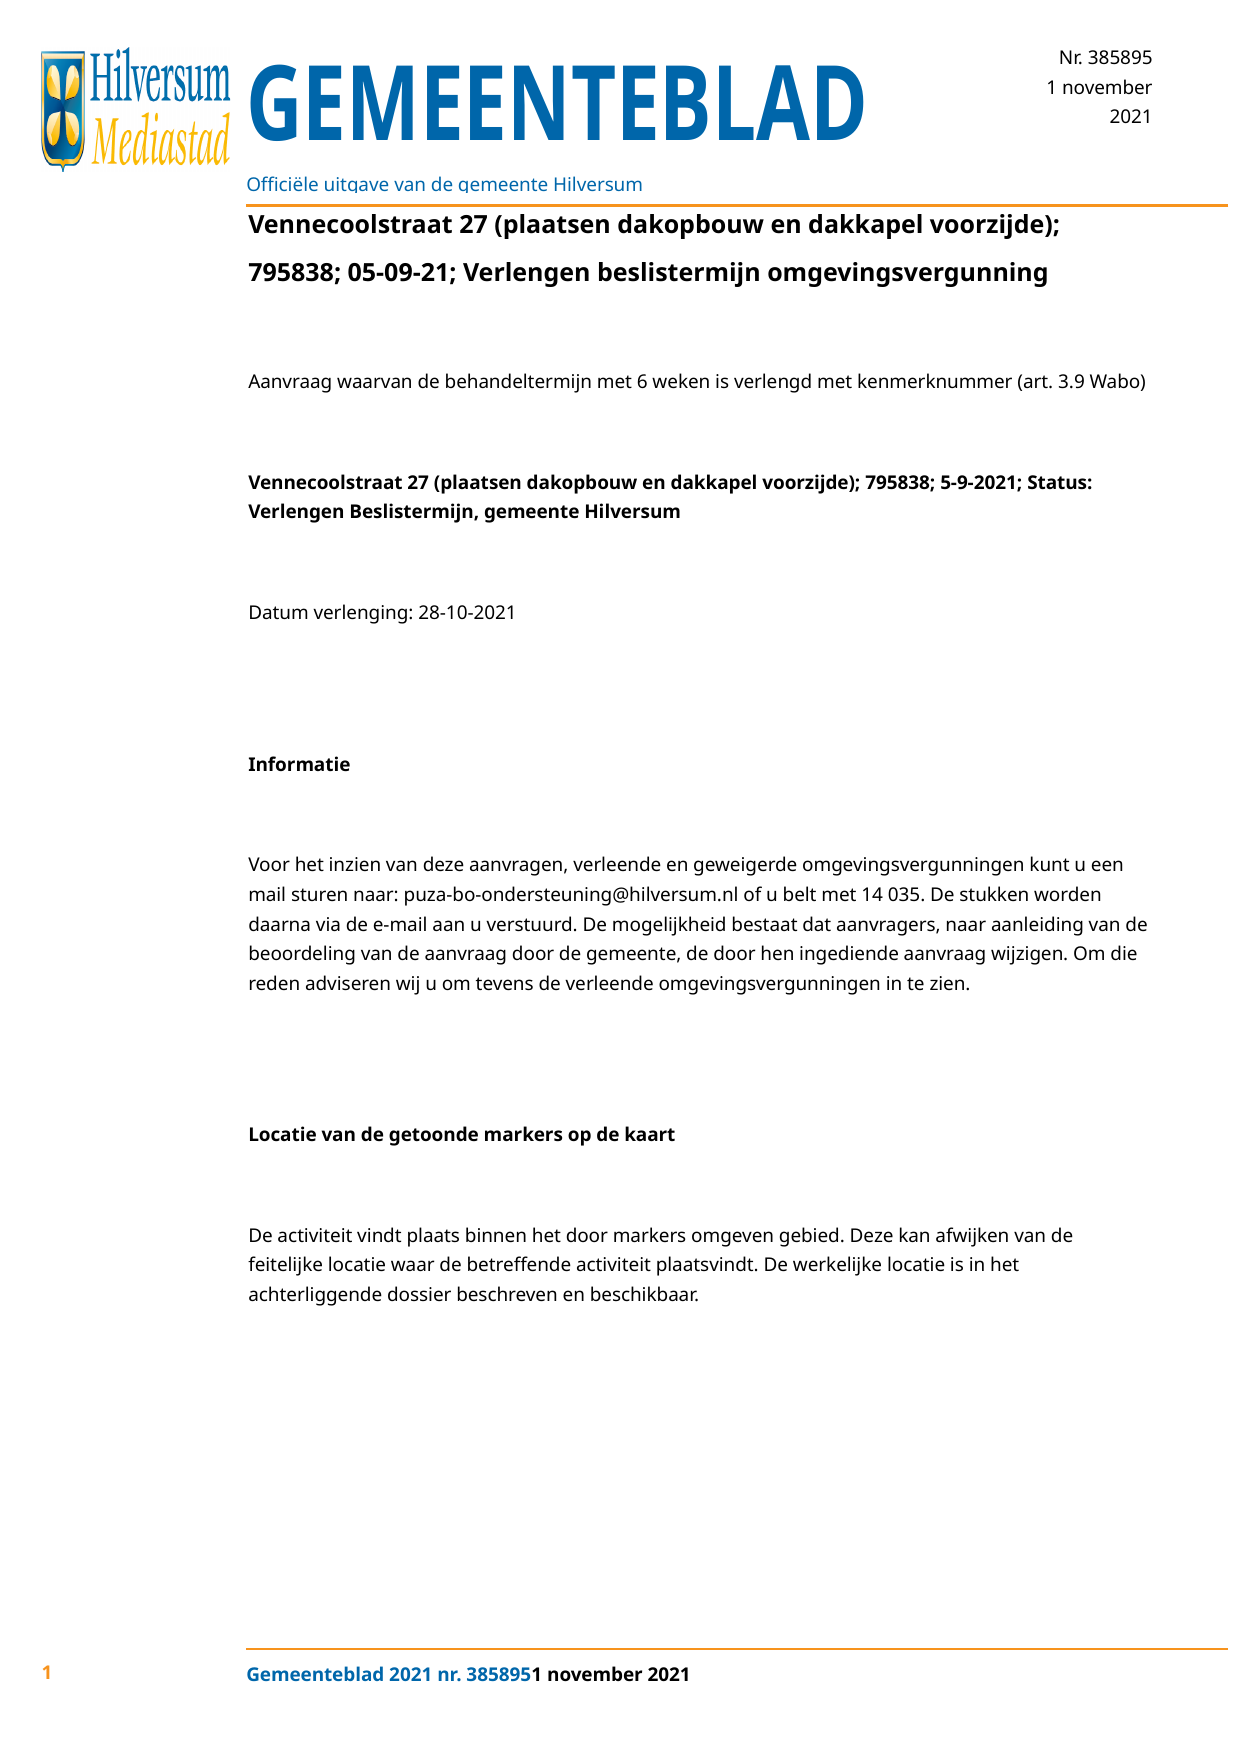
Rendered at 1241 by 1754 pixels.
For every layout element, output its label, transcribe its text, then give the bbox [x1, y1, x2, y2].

text Vennecoolstraat 27 (plaatsen dakopbouw en dakkapel voorzijde); 795838; 5-9-2021; Status: Verlengen Beslistermijn, gemeente Hilversum [248, 469, 1152, 524]
text Vennecoolstraat 27 (plaatsen dakopbouw en dakkapel voorzijde); 795838; 05-09-21; Verlengen beslistermijn omgevingsvergunning [248, 207, 1152, 288]
text De activiteit vindt plaats binnen het door markers omgeven gebied. Deze kan afwijken van de feitelijke locatie waar de betreffende activiteit plaatsvindt. De werkelijke locatie is in het achterliggende dossier beschreven en beschikbaar. [248, 1222, 1152, 1307]
text Aanvraag waarvan de behandeltermijn met 6 weken is verlengd met kenmerknummer (art. 3.9 Wabo) [248, 368, 1152, 394]
text Voor het inzien van deze aanvragen, verleende en geweigerde omgevingsvergunningen kunt u een mail sturen naar: puza-bo-ondersteuning@hilversum.nl of u belt met 14 035. De stukken worden daarna via de e-mail aan u verstuurd. De mogelijkheid bestaat dat aanvragers, naar aanleiding van de beoordeling van de aanvraag door de gemeente, de door hen ingediende aanvraag wijzigen. Om die reden adviseren wij u om tevens de verleende omgevingsvergunningen in te zien. [248, 852, 1152, 996]
text Informatie [248, 751, 1152, 777]
text Locatie van de getoonde markers op de kaart [248, 1121, 1152, 1147]
text Datum verlenging: 28-10-2021 [248, 599, 1152, 625]
picture [41, 47, 231, 172]
